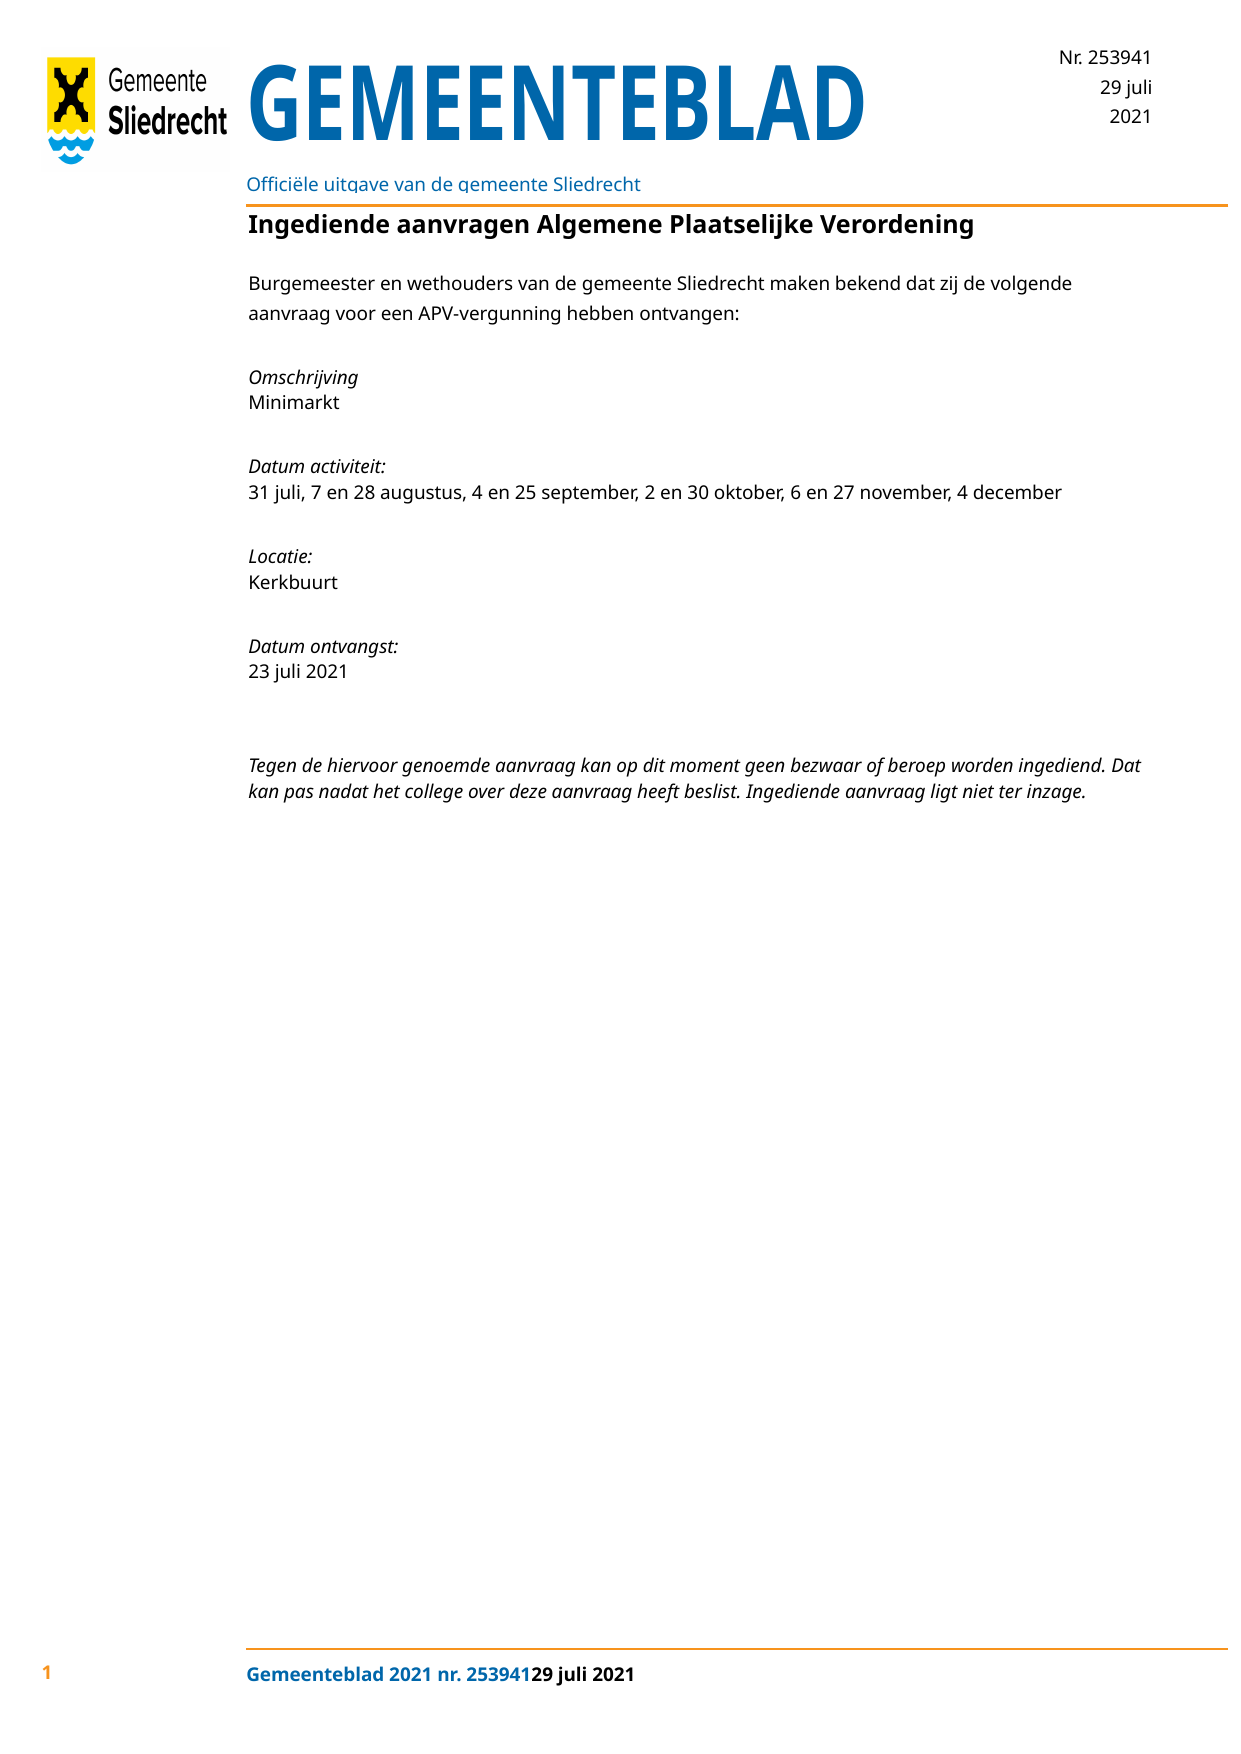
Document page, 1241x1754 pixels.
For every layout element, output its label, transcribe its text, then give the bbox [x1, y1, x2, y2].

text Ingediende aanvragen Algemene Plaatselijke Verordening [248, 207, 1152, 241]
text Omschrijving [248, 364, 1152, 389]
text Locatie: [248, 543, 1152, 569]
text Kerkbuurt [248, 569, 1152, 595]
text 31 juli, 7 en 28 augustus, 4 en 25 september, 2 en 30 oktober, 6 en 27 november, 4 december [248, 479, 1152, 505]
text Burgemeester en wethouders van de gemeente Sliedrecht maken bekend dat zij de volgende aanvraag voor een APV-vergunning hebben ontvangen: [248, 270, 1152, 326]
text Datum activiteit: [248, 453, 1152, 479]
text Datum ontvangst: [248, 633, 1152, 659]
text 23 juli 2021 [248, 659, 1152, 684]
picture [41, 47, 231, 172]
text Minimarkt [248, 389, 1152, 415]
text Tegen de hiervoor genoemde aanvraag kan op dit moment geen bezwaar of beroep worden ingediend. Dat kan pas nadat het college over deze aanvraag heeft beslist. Ingediende aanvraag ligt niet ter inzage. [248, 752, 1152, 804]
